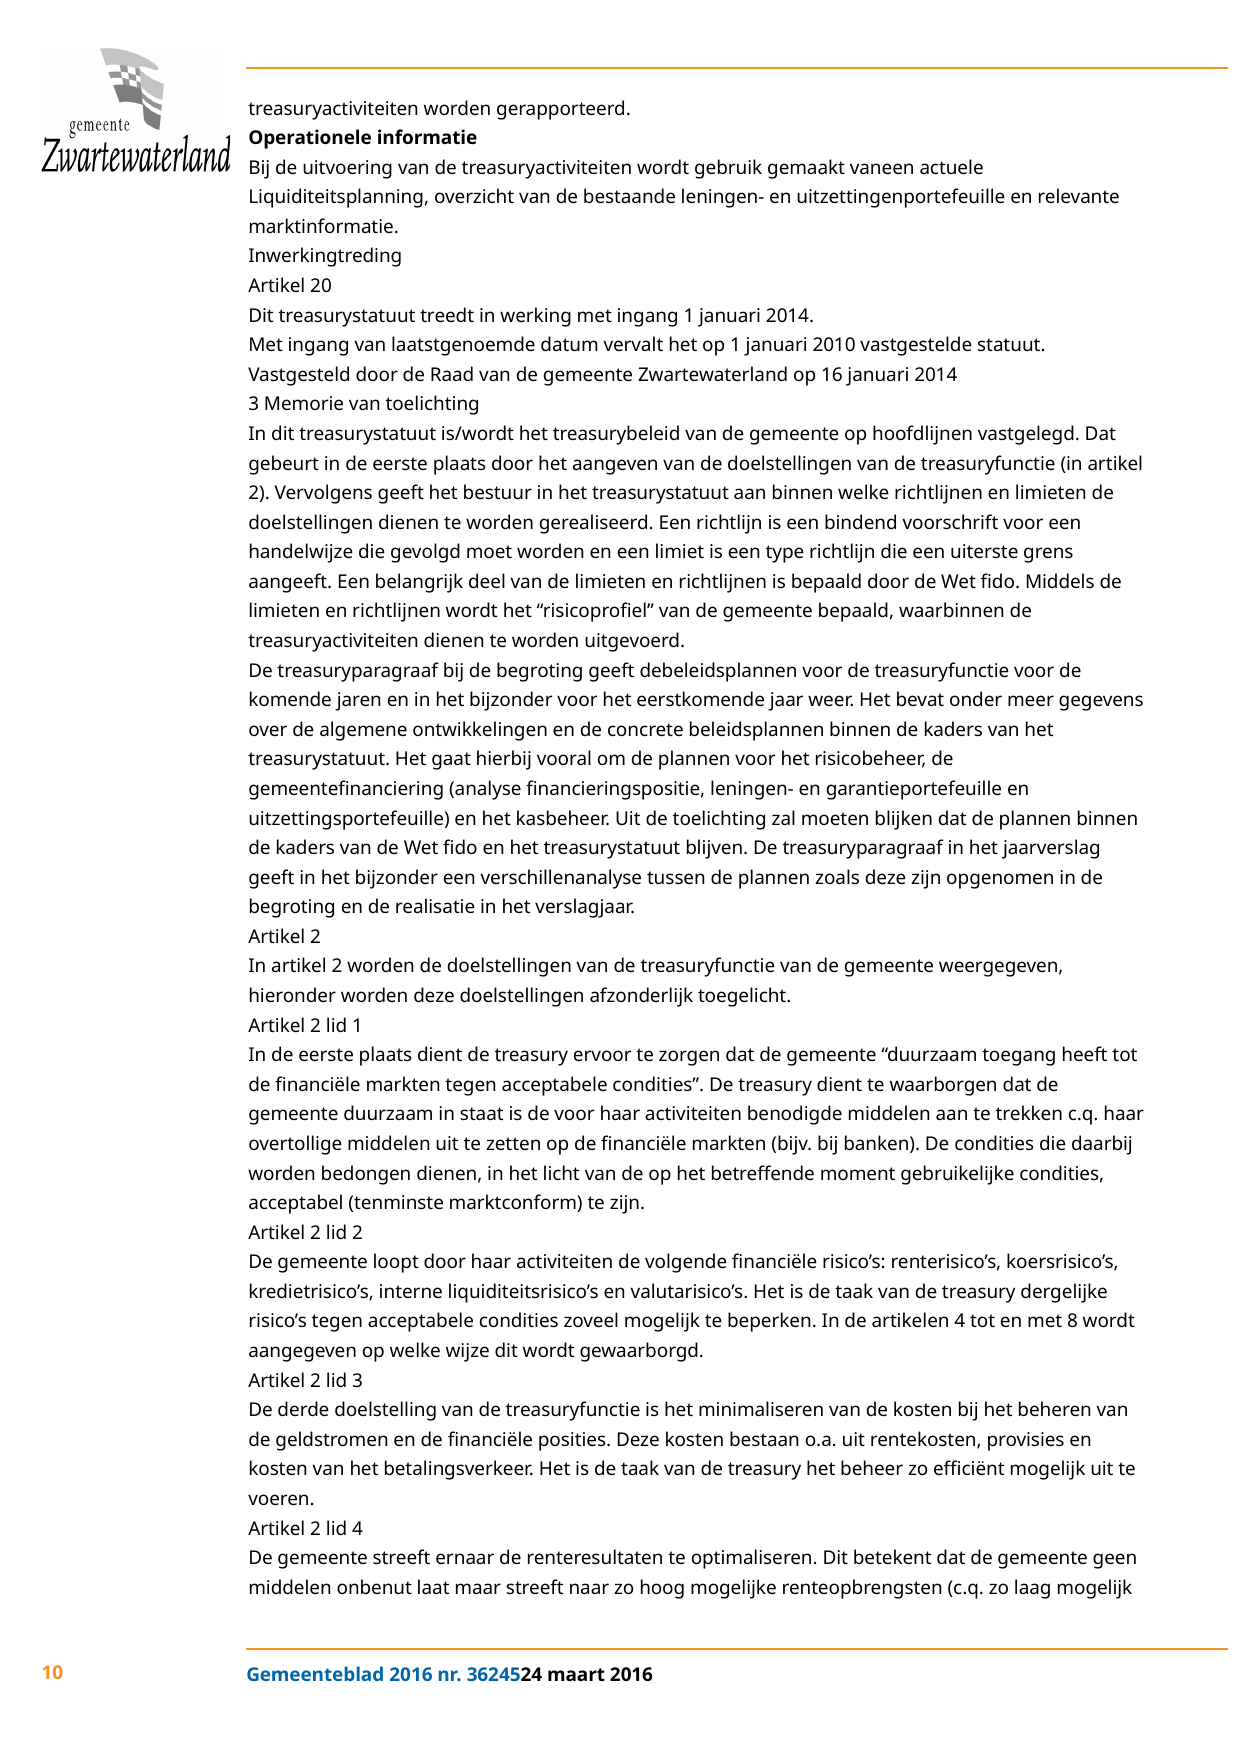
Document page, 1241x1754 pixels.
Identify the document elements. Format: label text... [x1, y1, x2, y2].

picture [41, 47, 231, 172]
text Artikel 2 lid 1 [248, 1012, 1152, 1038]
text Artikel 2 [248, 923, 1152, 949]
text Inwerkingtreding [248, 243, 1152, 268]
text In de eerste plaats dient de treasury ervoor te zorgen dat de gemeente “duurzaam toegang heeft tot de financiële markten tegen acceptabele condities”. De treasury dient te waarborgen dat de gemeente duurzaam in staat is de voor haar activiteiten benodigde middelen aan te trekken c.q. haar overtollige middelen uit te zetten op de financiële markten (bijv. bij banken). De condities die daarbij worden bedongen dienen, in het licht van de op het betreffende moment gebruikelijke condities, acceptabel (tenminste marktconform) te zijn. [248, 1041, 1152, 1215]
text Operationele informatie [248, 124, 1152, 150]
text De derde doelstelling van de treasuryfunctie is het minimaliseren van de kosten bij het beheren van de geldstromen en de financiële posities. Deze kosten bestaan o.a. uit rentekosten, provisies en kosten van het betalingsverkeer. Het is de taak van de treasury het beheer zo efficiënt mogelijk uit te voeren. [248, 1396, 1152, 1511]
text treasuryactiviteiten worden gerapporteerd. [248, 95, 1152, 121]
text In artikel 2 worden de doelstellingen van de treasuryfunctie van de gemeente weergegeven, hieronder worden deze doelstellingen afzonderlijk toegelicht. [248, 953, 1152, 1008]
text Artikel 2 lid 4 [248, 1515, 1152, 1541]
text Dit treasurystatuut treedt in werking met ingang 1 januari 2014. [248, 302, 1152, 328]
text De gemeente streeft ernaar de renteresultaten te optimaliseren. Dit betekent dat de gemeente geen middelen onbenut laat maar streeft naar zo hoog mogelijke renteopbrengsten (c.q. zo laag mogelijk [248, 1544, 1152, 1600]
text Artikel 20 [248, 272, 1152, 298]
text Bij de uitvoering van de treasuryactiviteiten wordt gebruik gemaakt vaneen actuele Liquiditeitsplanning, overzicht van de bestaande leningen- en uitzettingenportefeuille en relevante marktinformatie. [248, 154, 1152, 239]
text 3 Memorie van toelichting [248, 391, 1152, 416]
text Artikel 2 lid 3 [248, 1367, 1152, 1393]
text De gemeente loopt door haar activiteiten de volgende financiële risico’s: renterisico’s, koersrisico’s, kredietrisico’s, interne liquiditeitsrisico’s en valutarisico’s. Het is de taak van de treasury dergelijke risico’s tegen acceptabele condities zoveel mogelijk te beperken. In de artikelen 4 tot en met 8 wordt aangegeven op welke wijze dit wordt gewaarborgd. [248, 1248, 1152, 1363]
text Artikel 2 lid 2 [248, 1219, 1152, 1245]
text Met ingang van laatstgenoemde datum vervalt het op 1 januari 2010 vastgestelde statuut. [248, 331, 1152, 357]
text Vastgesteld door de Raad van de gemeente Zwartewaterland op 16 januari 2014 [248, 361, 1152, 387]
text De treasuryparagraaf bij de begroting geeft debeleidsplannen voor de treasuryfunctie voor de komende jaren en in het bijzonder voor het eerstkomende jaar weer. Het bevat onder meer gegevens over de algemene ontwikkelingen en de concrete beleidsplannen binnen de kaders van het treasurystatuut. Het gaat hierbij vooral om de plannen voor het risicobeheer, de gemeentefinanciering (analyse financieringspositie, leningen- en garantieportefeuille en uitzettingsportefeuille) en het kasbeheer. Uit de toelichting zal moeten blijken dat de plannen binnen de kaders van de Wet fido en het treasurystatuut blijven. De treasuryparagraaf in het jaarverslag geeft in het bijzonder een verschillenanalyse tussen de plannen zoals deze zijn opgenomen in de begroting en de realisatie in het verslagjaar. [248, 657, 1152, 919]
text In dit treasurystatuut is/wordt het treasurybeleid van de gemeente op hoofdlijnen vastgelegd. Dat gebeurt in de eerste plaats door het aangeven van de doelstellingen van de treasuryfunctie (in artikel 2). Vervolgens geeft het bestuur in het treasurystatuut aan binnen welke richtlijnen en limieten de doelstellingen dienen te worden gerealiseerd. Een richtlijn is een bindend voorschrift voor een handelwijze die gevolgd moet worden en een limiet is een type richtlijn die een uiterste grens aangeeft. Een belangrijk deel van de limieten en richtlijnen is bepaald door de Wet fido. Middels de limieten en richtlijnen wordt het “risicoprofiel” van de gemeente bepaald, waarbinnen de treasuryactiviteiten dienen te worden uitgevoerd. [248, 420, 1152, 653]
